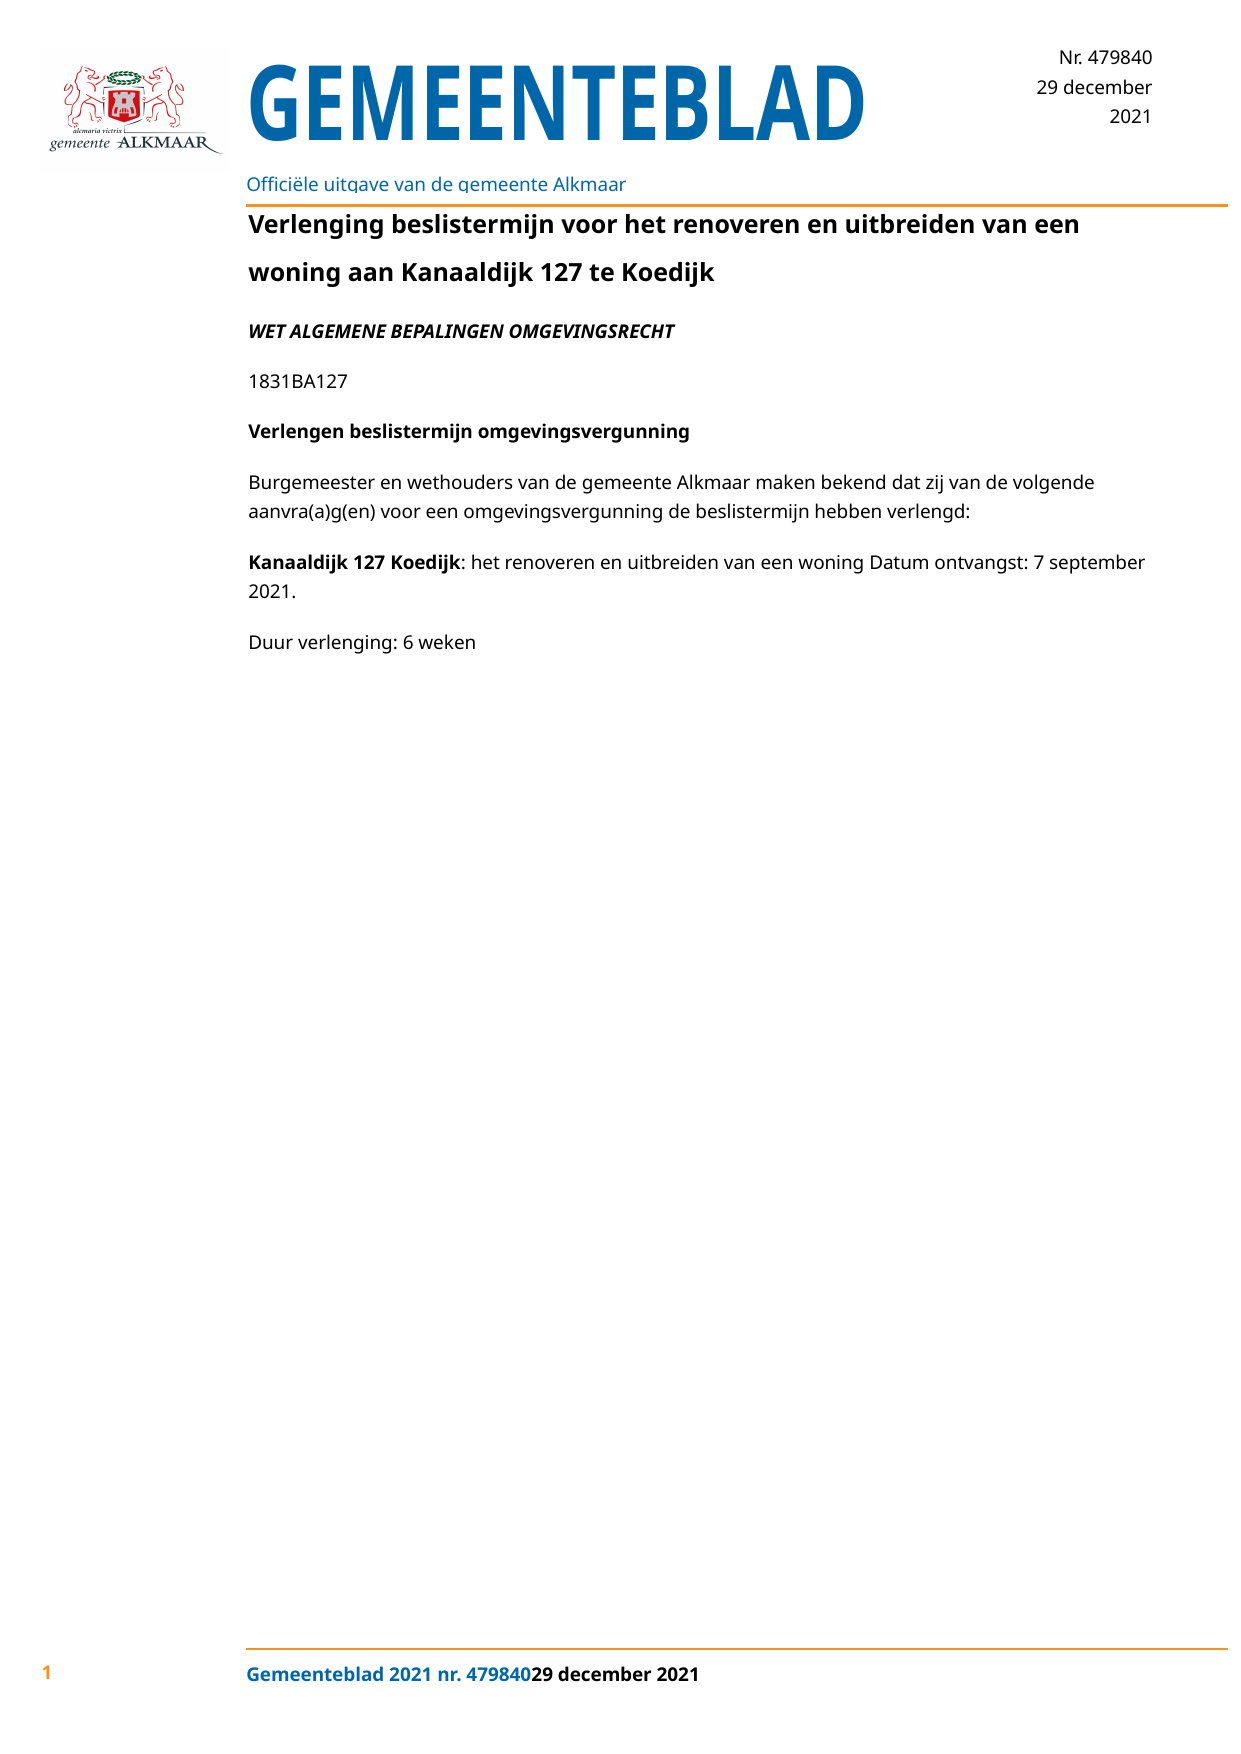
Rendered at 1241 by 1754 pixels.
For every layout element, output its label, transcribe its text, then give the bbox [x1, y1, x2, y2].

text 1831BA127 [248, 368, 1152, 394]
text Verlengen beslistermijn omgevingsvergunning [248, 419, 1152, 444]
picture [41, 47, 231, 172]
text WET ALGEMENE BEPALINGEN OMGEVINGSRECHT [248, 318, 1152, 344]
text Duur verlenging: 6 weken [248, 629, 1152, 655]
text Verlenging beslistermijn voor het renoveren en uitbreiden van een woning aan Kanaaldijk 127 te Koedijk [248, 207, 1152, 288]
text Kanaaldijk 127 Koedijk: het renoveren en uitbreiden van een woning Datum ontvangst: 7 september 2021. [248, 549, 1152, 604]
text Burgemeester en wethouders van de gemeente Alkmaar maken bekend dat zij van de volgende aanvra(a)g(en) voor een omgevingsvergunning de beslistermijn hebben verlengd: [248, 469, 1152, 524]
